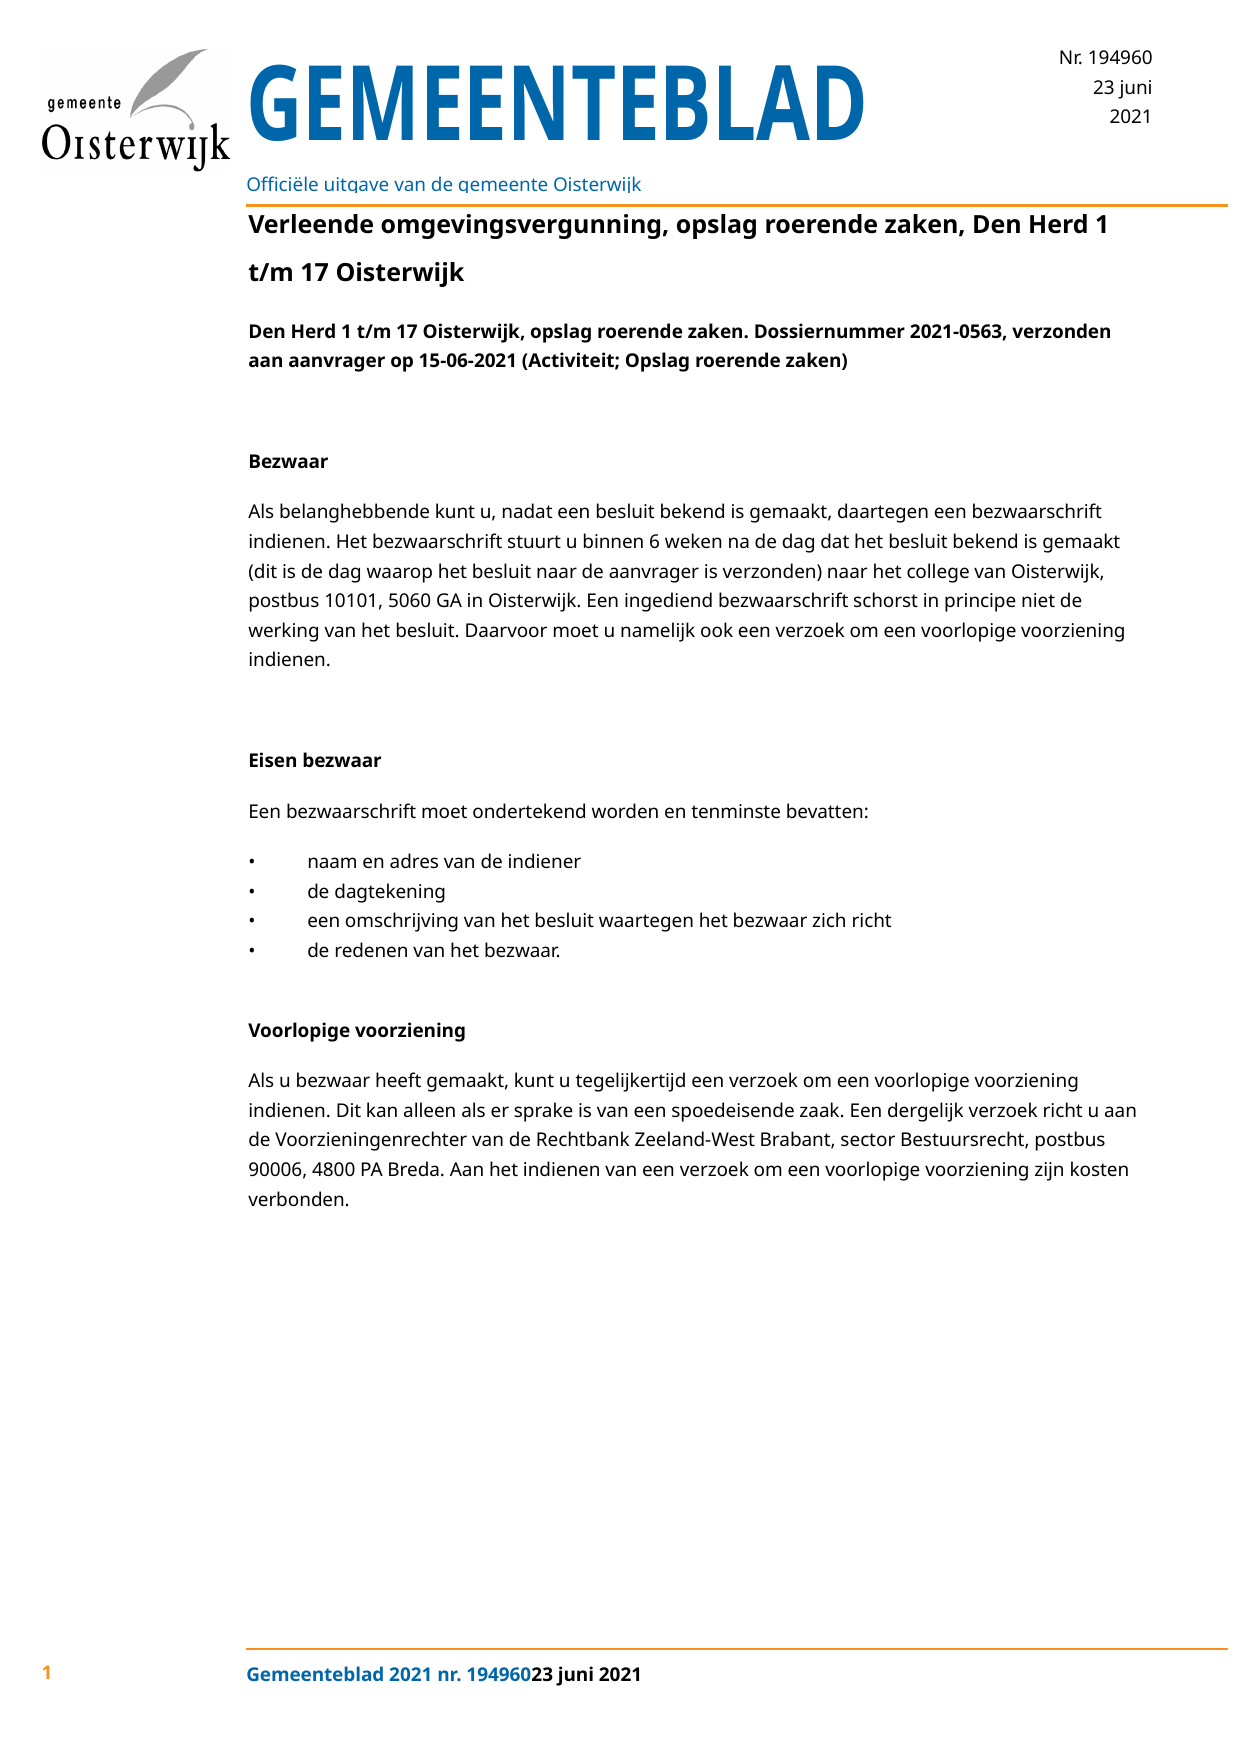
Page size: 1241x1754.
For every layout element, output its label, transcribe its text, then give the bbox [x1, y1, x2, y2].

text Eisen bezwaar [248, 747, 1152, 773]
text Bezwaar [248, 448, 1152, 474]
picture [41, 47, 231, 172]
text Als u bezwaar heeft gemaakt, kunt u tegelijkertijd een verzoek om een voorlopige voorziening indienen. Dit kan alleen als er sprake is van een spoedeisende zaak. Een dergelijk verzoek richt u aan de Voorzieningenrechter van de Rechtbank Zeeland-West Brabant, sector Bestuursrecht, postbus 90006, 4800 PA Breda. Aan het indienen van een verzoek om een voorlopige voorziening zijn kosten verbonden. [248, 1067, 1152, 1212]
list de redenen van het bezwaar. [248, 937, 1152, 963]
text Den Herd 1 t/m 17 Oisterwijk, opslag roerende zaken. Dossiernummer 2021-0563, verzonden aan aanvrager op 15-06-2021 (Activiteit; Opslag roerende zaken) [248, 318, 1152, 373]
list een omschrijving van het besluit waartegen het bezwaar zich richt [248, 907, 1152, 933]
list naam en adres van de indiener [248, 848, 1152, 874]
text Voorlopige voorziening [248, 1017, 1152, 1043]
text Als belanghebbende kunt u, nadat een besluit bekend is gemaakt, daartegen een bezwaarschrift indienen. Het bezwaarschrift stuurt u binnen 6 weken na de dag dat het besluit bekend is gemaakt (dit is de dag waarop het besluit naar de aanvrager is verzonden) naar het college van Oisterwijk, postbus 10101, 5060 GA in Oisterwijk. Een ingediend bezwaarschrift schorst in principe niet de werking van het besluit. Daarvoor moet u namelijk ook een verzoek om een voorlopige voorziening indienen. [248, 499, 1152, 672]
text Verleende omgevingsvergunning, opslag roerende zaken, Den Herd 1 t/m 17 Oisterwijk [248, 207, 1152, 288]
list de dagtekening [248, 878, 1152, 904]
text Een bezwaarschrift moet ondertekend worden en tenminste bevatten: [248, 798, 1152, 824]
